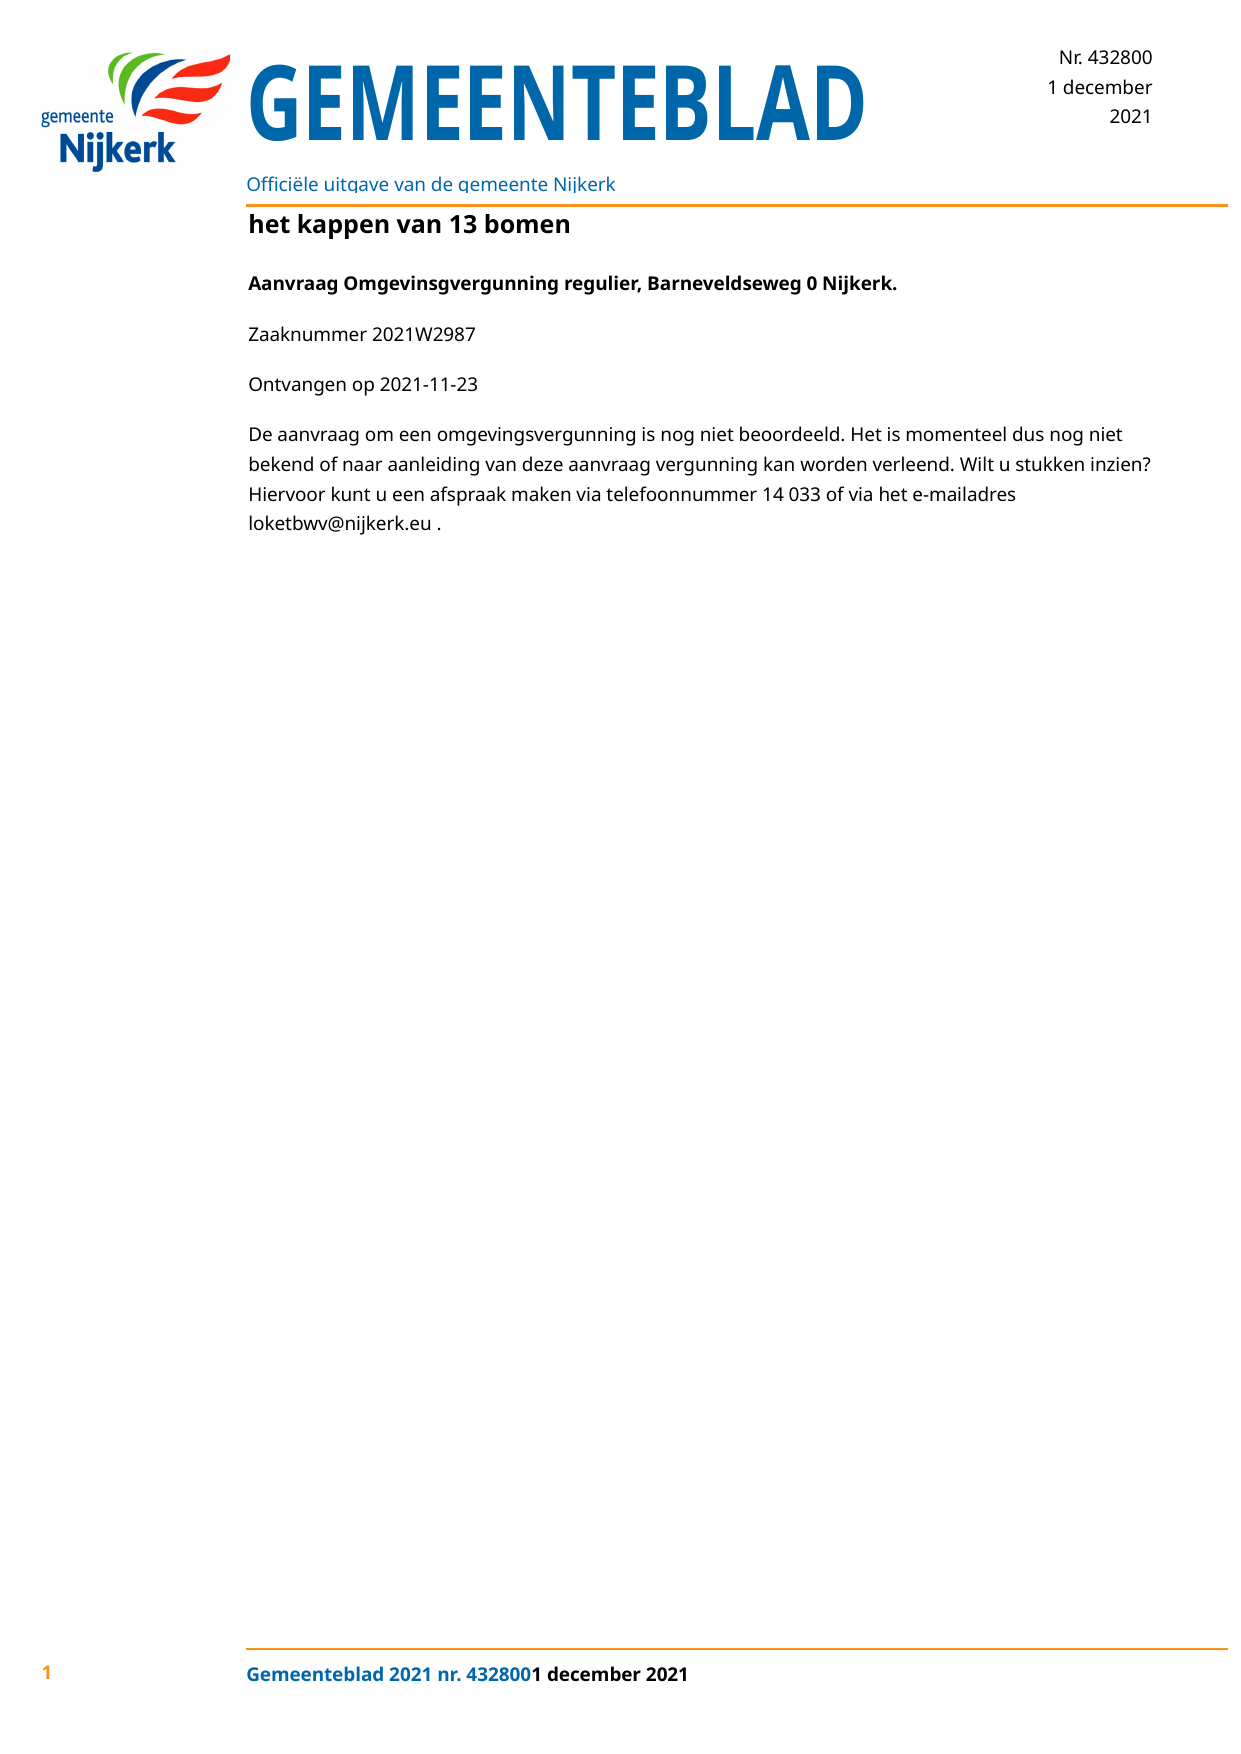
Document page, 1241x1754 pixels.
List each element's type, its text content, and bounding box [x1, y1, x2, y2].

text Aanvraag Omgevinsgvergunning regulier, Barneveldseweg 0 Nijkerk. [248, 270, 1152, 296]
picture [41, 47, 231, 172]
text Ontvangen op 2021-11-23 [248, 371, 1152, 397]
text het kappen van 13 bomen [248, 207, 1152, 241]
text Zaaknummer 2021W2987 [248, 321, 1152, 346]
text De aanvraag om een omgevingsvergunning is nog niet beoordeeld. Het is momenteel dus nog niet bekend of naar aanleiding van deze aanvraag vergunning kan worden verleend. Wilt u stukken inzien? Hiervoor kunt u een afspraak maken via telefoonnummer 14 033 of via het e-mailadres loketbwv@nijkerk.eu . [248, 422, 1152, 536]
